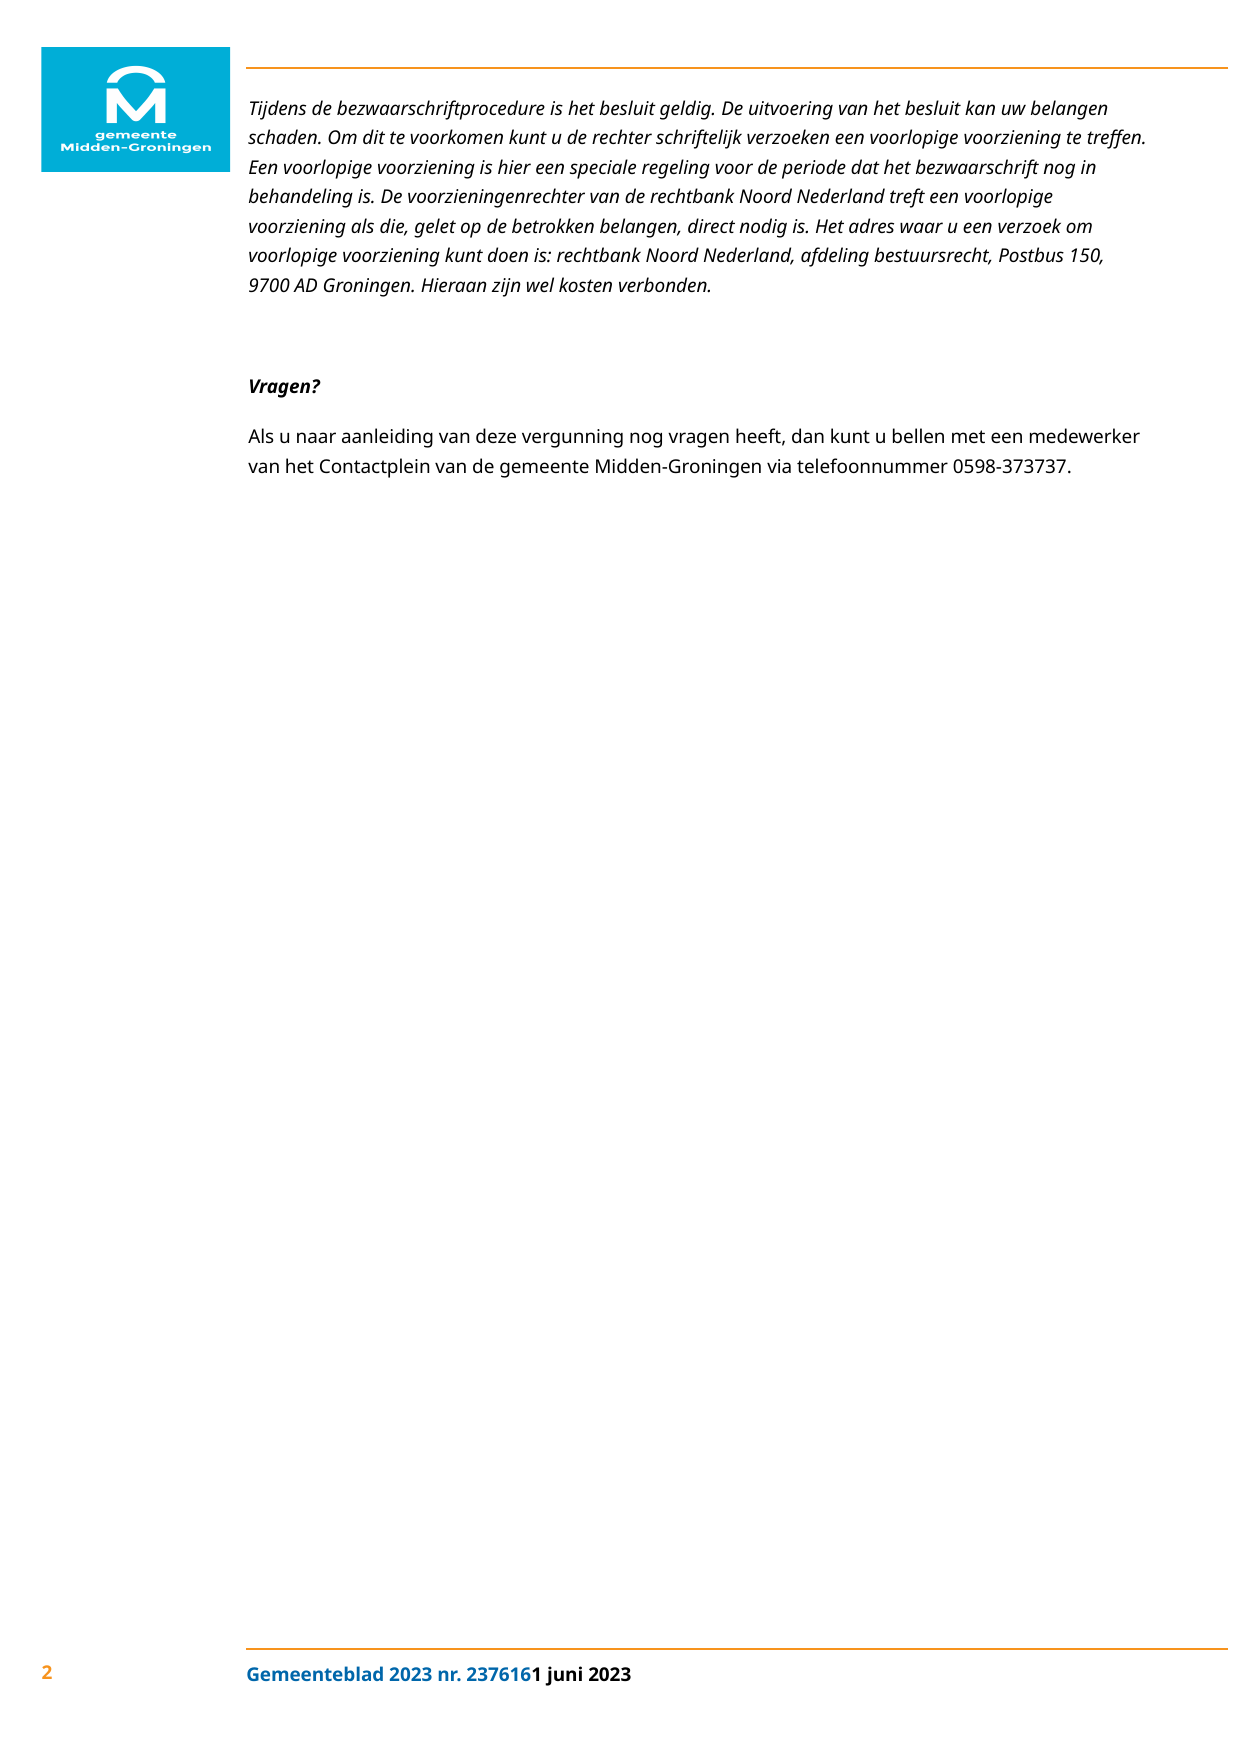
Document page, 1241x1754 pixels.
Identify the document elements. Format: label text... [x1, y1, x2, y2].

picture [108, 66, 164, 82]
picture [107, 89, 165, 122]
text Als u naar aanleiding van deze vergunning nog vragen heeft, dan kunt u bellen met een medewerker van het Contactplein van de gemeente Midden-Groningen via telefoonnummer 0598-373737. [248, 423, 1152, 479]
picture [184, 146, 190, 153]
text Tijdens de bezwaarschriftprocedure is het besluit geldig. De uitvoering van het besluit kan uw belangen schaden. Om dit te voorkomen kunt u de rechter schriftelijk verzoeken een voorlopige voorziening te treffen. Een voorlopige voorziening is hier een speciale regeling voor de periode dat het bezwaarschrift nog in behandeling is. De voorzieningenrechter van de rechtbank Noord Nederland treft een voorlopige voorziening als die, gelet op de betrokken belangen, direct nodig is. Het adres waar u een verzoek om voorlopige voorziening kunt doen is: rechtbank Noord Nederland, afdeling bestuursrecht, Postbus 150, 9700 AD Groningen. Hieraan zijn wel kosten verbonden. [248, 95, 1152, 298]
text Vragen? [248, 373, 1152, 399]
